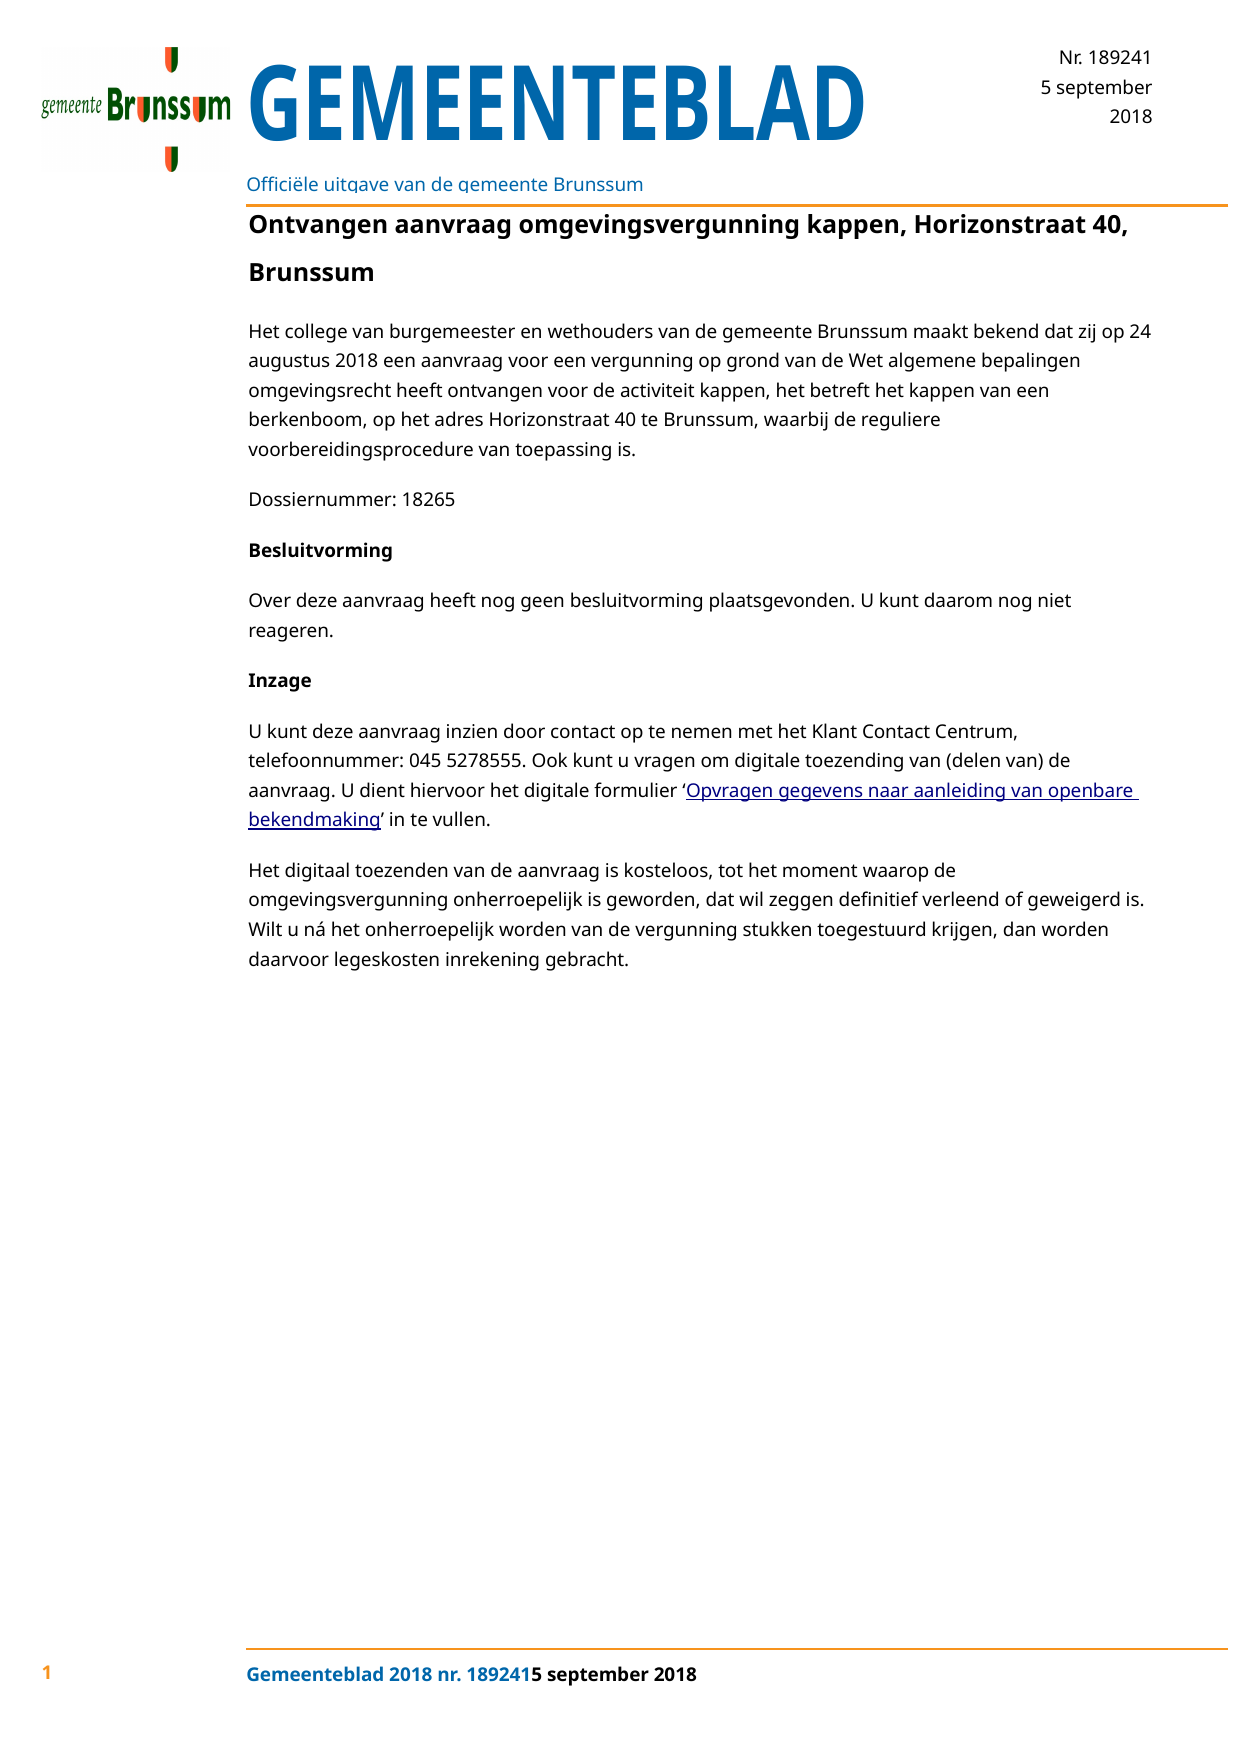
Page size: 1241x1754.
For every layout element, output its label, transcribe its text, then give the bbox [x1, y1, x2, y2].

text Inzage [248, 667, 1152, 693]
text Ontvangen aanvraag omgevingsvergunning kappen, Horizonstraat 40, Brunssum [248, 207, 1152, 288]
text Dossiernummer: 18265 [248, 487, 1152, 512]
text Het college van burgemeester en wethouders van de gemeente Brunssum maakt bekend dat zij op 24 augustus 2018 een aanvraag voor een vergunning op grond van de Wet algemene bepalingen omgevingsrecht heeft ontvangen voor de activiteit kappen, het betreft het kappen van een berkenboom, op het adres Horizonstraat 40 te Brunssum, waarbij de reguliere voorbereidingsprocedure van toepassing is. [248, 318, 1152, 462]
text Besluitvorming [248, 537, 1152, 563]
picture [41, 47, 231, 172]
text Het digitaal toezenden van de aanvraag is kosteloos, tot het moment waarop de omgevingsvergunning onherroepelijk is geworden, dat wil zeggen definitief verleend of geweigerd is. Wilt u ná het onherroepelijk worden van de vergunning stukken toegestuurd krijgen, dan worden daarvoor legeskosten inrekening gebracht. [248, 857, 1152, 972]
text Over deze aanvraag heeft nog geen besluitvorming plaatsgevonden. U kunt daarom nog niet reageren. [248, 587, 1152, 643]
text U kunt deze aanvraag inzien door contact op te nemen met het Klant Contact Centrum, telefoonnummer: 045 5278555. Ook kunt u vragen om digitale toezending van (delen van) de aanvraag. U dient hiervoor het digitale formulier ‘Opvragen gegevens naar aanleiding van openbare bekendmaking’ in te vullen. [248, 718, 1152, 832]
